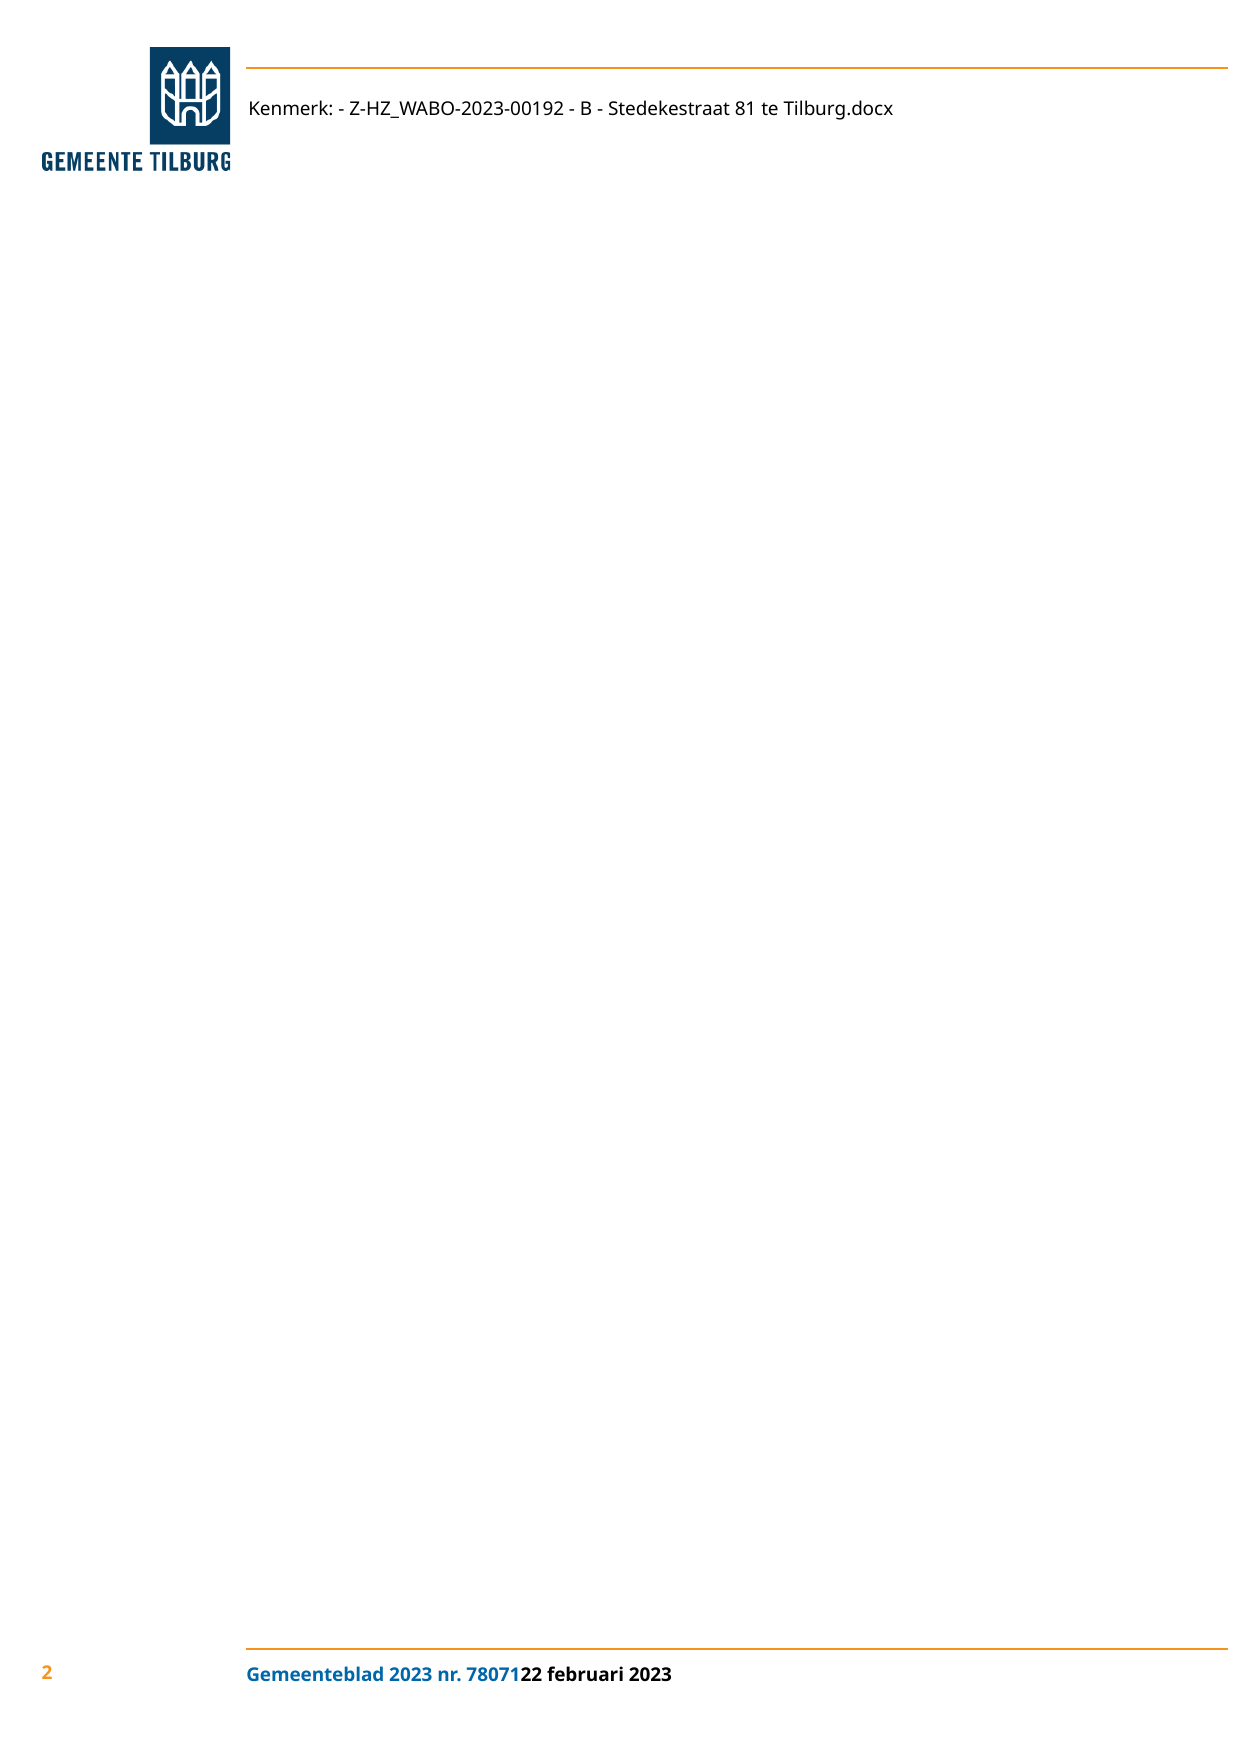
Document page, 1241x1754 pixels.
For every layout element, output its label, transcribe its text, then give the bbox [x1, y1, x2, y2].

picture [41, 47, 231, 172]
text Kenmerk: - Z-HZ_WABO-2023-00192 - B - Stedekestraat 81 te Tilburg.docx [248, 95, 1152, 121]
